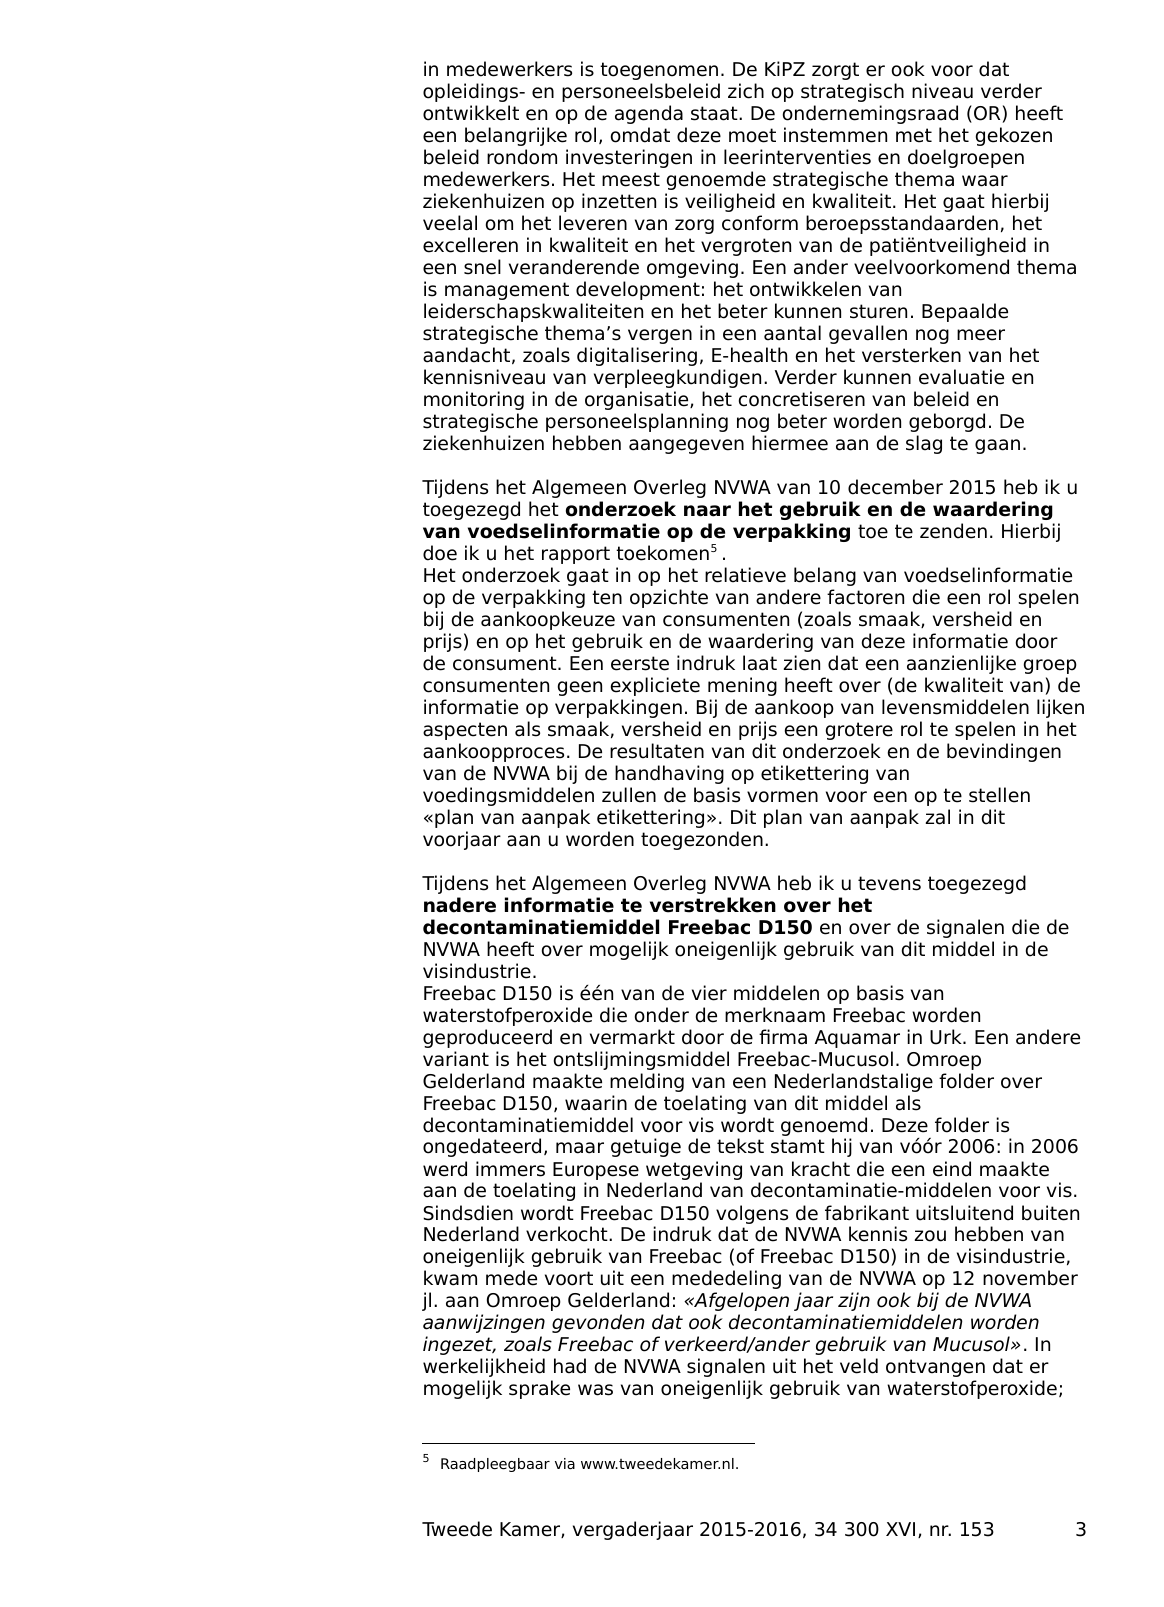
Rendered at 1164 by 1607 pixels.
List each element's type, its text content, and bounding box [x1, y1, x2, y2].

text Tijdens het Algemeen Overleg NVWA heb ik u tevens toegezegd nadere informatie te verstrekken over het decontaminatiemiddel Freebac D150 en over de signalen die de NVWA heeft over mogelijk oneigenlijk gebruik van dit middel in de visindustrie. [422, 873, 1087, 983]
text Het onderzoek gaat in op het relatieve belang van voedselinformatie op de verpakking ten opzichte van andere factoren die een rol spelen bij de aankoopkeuze van consumenten (zoals smaak, versheid en prijs) en op het gebruik en de waardering van deze informatie door de consument. Een eerste indruk laat zien dat een aanzienlijke groep consumenten geen expliciete mening heeft over (de kwaliteit van) de informatie op verpakkingen. Bij de aankoop van levensmiddelen lijken aspecten als smaak, versheid en prijs een grotere rol te spelen in het aankoopproces. De resultaten van dit onderzoek en de bevindingen van de NVWA bij de handhaving op etikettering van voedingsmiddelen zullen de basis vormen voor een op te stellen «plan van aanpak etikettering». Dit plan van aanpak zal in dit voorjaar aan u worden toegezonden. [422, 565, 1087, 851]
text Raadpleegbaar via www.tweedekamer.nl. [422, 1452, 1087, 1474]
text in medewerkers is toegenomen. De KiPZ zorgt er ook voor dat opleidings- en personeelsbeleid zich op strategisch niveau verder ontwikkelt en op de agenda staat. De ondernemingsraad (OR) heeft een belangrijke rol, omdat deze moet instemmen met het gekozen beleid rondom investeringen in leerinterventies en doelgroepen medewerkers. Het meest genoemde strategische thema waar ziekenhuizen op inzetten is veiligheid en kwaliteit. Het gaat hierbij veelal om het leveren van zorg conform beroepsstandaarden, het excelleren in kwaliteit en het vergroten van de patiëntveiligheid in een snel veranderende omgeving. Een ander veelvoorkomend thema is management development: het ontwikkelen van leiderschapskwaliteiten en het beter kunnen sturen. Bepaalde strategische thema’s vergen in een aantal gevallen nog meer aandacht, zoals digitalisering, E-health en het versterken van het kennisniveau van verpleegkundigen. Verder kunnen evaluatie en monitoring in de organisatie, het concretiseren van beleid en strategische personeelsplanning nog beter worden geborgd. De ziekenhuizen hebben aangegeven hiermee aan de slag te gaan. [422, 59, 1087, 455]
text Freebac D150 is één van de vier middelen op basis van waterstofperoxide die onder de merknaam Freebac worden geproduceerd en vermarkt door de firma Aquamar in Urk. Een andere variant is het ontslijmingsmiddel Freebac-Mucusol. Omroep Gelderland maakte melding van een Nederlandstalige folder over Freebac D150, waarin de toelating van dit middel als decontaminatiemiddel voor vis wordt genoemd. Deze folder is ongedateerd, maar getuige de tekst stamt hij van vóór 2006: in 2006 werd immers Europese wetgeving van kracht die een eind maakte aan de toelating in Nederland van decontaminatie-middelen voor vis. Sindsdien wordt Freebac D150 volgens de fabrikant uitsluitend buiten Nederland verkocht. De indruk dat de NVWA kennis zou hebben van oneigenlijk gebruik van Freebac (of Freebac D150) in de visindustrie, kwam mede voort uit een mededeling van de NVWA op 12 november jl. aan Omroep Gelderland: «Afgelopen jaar zijn ook bij de NVWA aanwijzingen gevonden dat ook decontaminatiemiddelen worden ingezet, zoals Freebac of verkeerd/ander gebruik van Mucusol». In werkelijkheid had de NVWA signalen uit het veld ontvangen dat er mogelijk sprake was van oneigenlijk gebruik van waterstofperoxide; [422, 983, 1087, 1400]
text Tijdens het Algemeen Overleg NVWA van 10 december 2015 heb ik u toegezegd het onderzoek naar het gebruik en de waardering van voedselinformatie op de verpakking toe te zenden. Hierbij doe ik u het rapport toekomen. [422, 477, 1087, 565]
